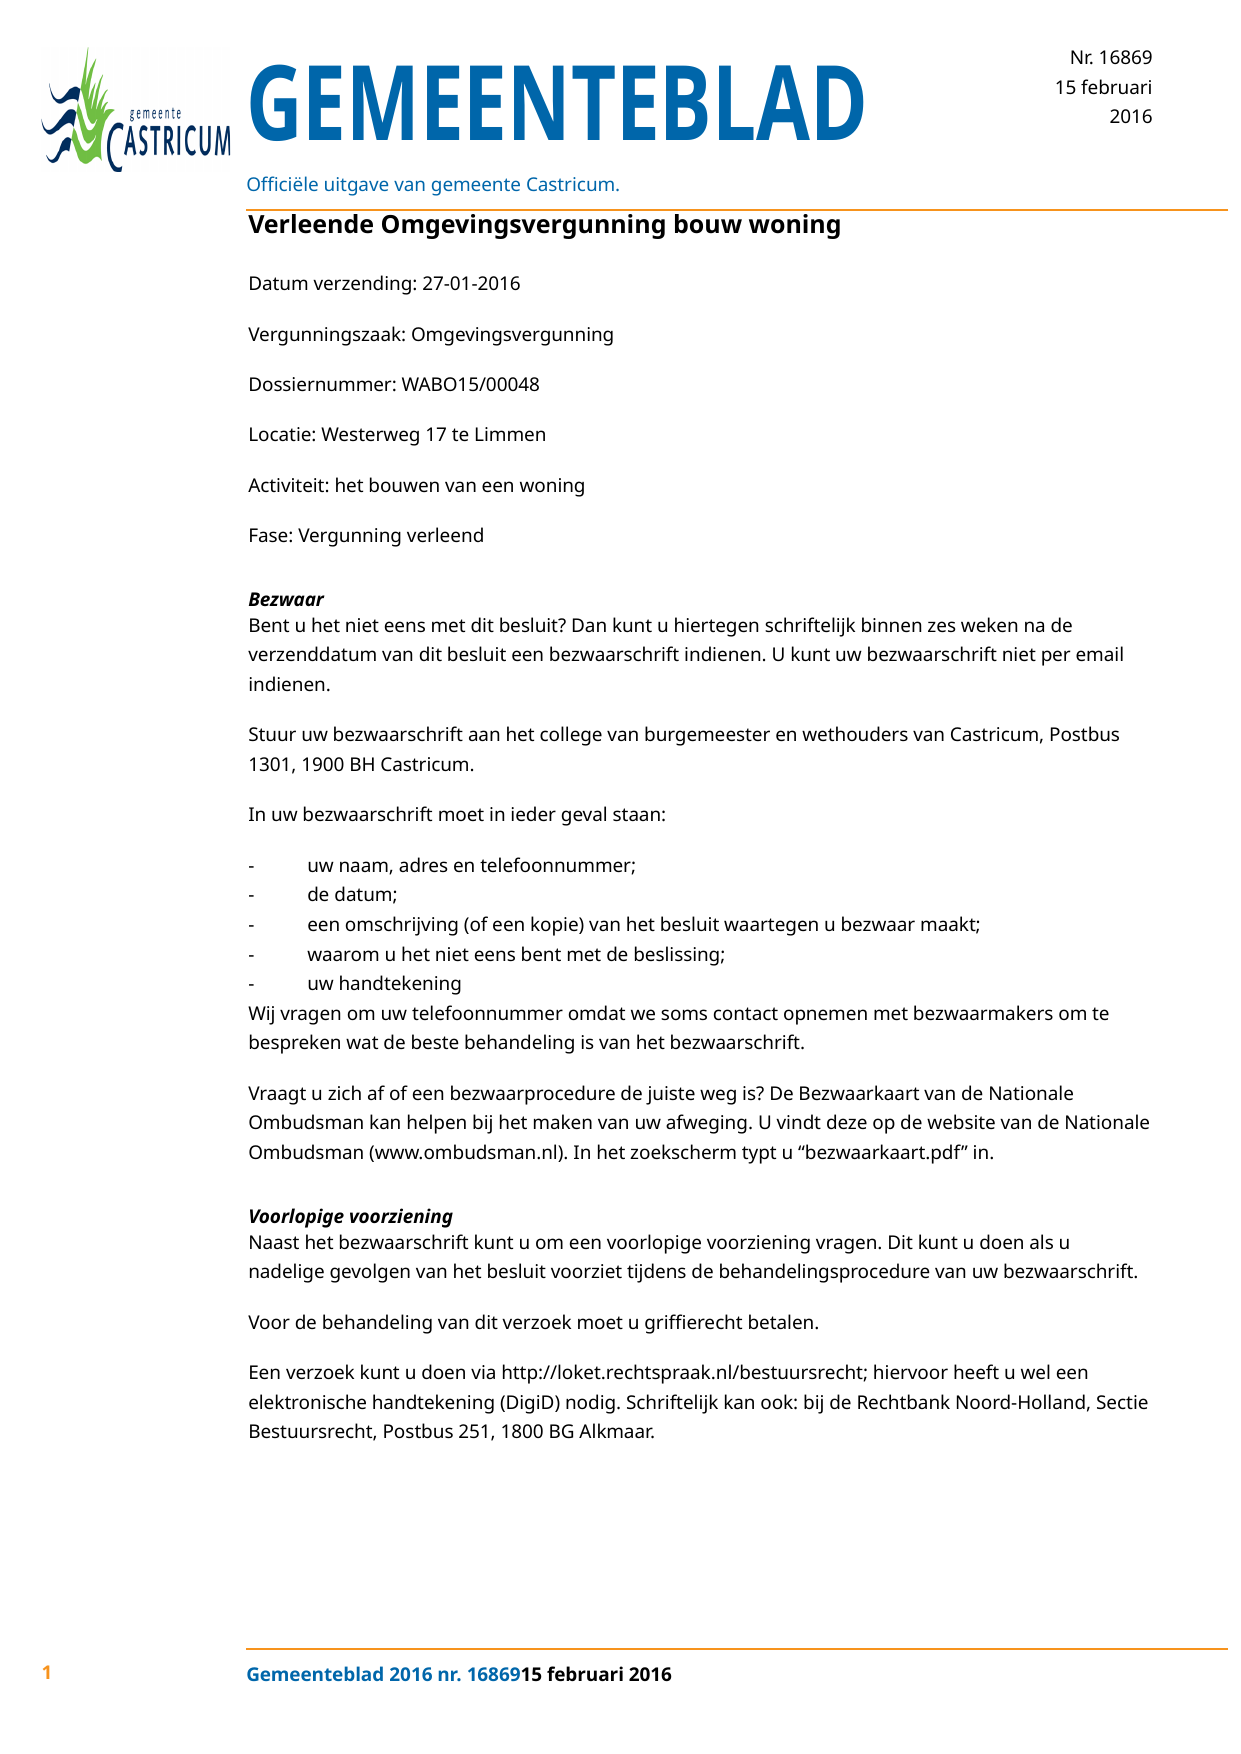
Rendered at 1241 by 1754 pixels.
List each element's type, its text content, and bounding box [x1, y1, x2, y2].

text Naast het bezwaarschrift kunt u om een voorlopige voorziening vragen. Dit kunt u doen als u nadelige gevolgen van het besluit voorziet tijdens de behandelingsprocedure van uw bezwaarschrift. [248, 1229, 1152, 1284]
text Stuur uw bezwaarschrift aan het college van burgemeester en wethouders van Castricum, Postbus 1301, 1900 BH Castricum. [248, 722, 1152, 777]
text Voorlopige voorziening [248, 1203, 1152, 1229]
list een omschrijving (of een kopie) van het besluit waartegen u bezwaar maakt; [248, 911, 1152, 937]
list waarom u het niet eens bent met de beslissing; [248, 941, 1152, 967]
text Voor de behandeling van dit verzoek moet u griffierecht betalen. [248, 1309, 1152, 1334]
text Locatie: Westerweg 17 te Limmen [248, 422, 1152, 447]
text Datum verzending: 27-01-2016 [248, 270, 1152, 296]
list de datum; [248, 882, 1152, 907]
text Vraagt u zich af of een bezwaarprocedure de juiste weg is? De Bezwaarkaart van de Nationale Ombudsman kan helpen bij het maken van uw afweging. U vindt deze op de website van de Nationale Ombudsman (www.ombudsman.nl). In het zoekscherm typt u “bezwaarkaart.pdf” in. [248, 1080, 1152, 1165]
text Fase: Vergunning verleend [248, 522, 1152, 548]
text Activiteit: het bouwen van een woning [248, 472, 1152, 498]
list uw handtekening [248, 970, 1152, 996]
text Een verzoek kunt u doen via http://loket.rechtspraak.nl/bestuursrecht; hiervoor heeft u wel een elektronische handtekening (DigiD) nodig. Schriftelijk kan ook: bij de Rechtbank Noord-Holland, Sectie Bestuursrecht, Postbus 251, 1800 BG Alkmaar. [248, 1359, 1152, 1444]
text In uw bezwaarschrift moet in ieder geval staan: [248, 802, 1152, 827]
text Verleende Omgevingsvergunning bouw woning [248, 211, 1152, 241]
text Bezwaar [248, 586, 1152, 612]
text Wij vragen om uw telefoonnummer omdat we soms contact opnemen met bezwaarmakers om te bespreken wat de beste behandeling is van het bezwaarschrift. [248, 1000, 1152, 1055]
text Vergunningszaak: Omgevingsvergunning [248, 321, 1152, 346]
picture [41, 47, 231, 172]
text Bent u het niet eens met dit besluit? Dan kunt u hiertegen schriftelijk binnen zes weken na de verzenddatum van dit besluit een bezwaarschrift indienen. U kunt uw bezwaarschrift niet per email indienen. [248, 612, 1152, 697]
list uw naam, adres en telefoonnummer; [248, 852, 1152, 878]
text Dossiernummer: WABO15/00048 [248, 371, 1152, 397]
